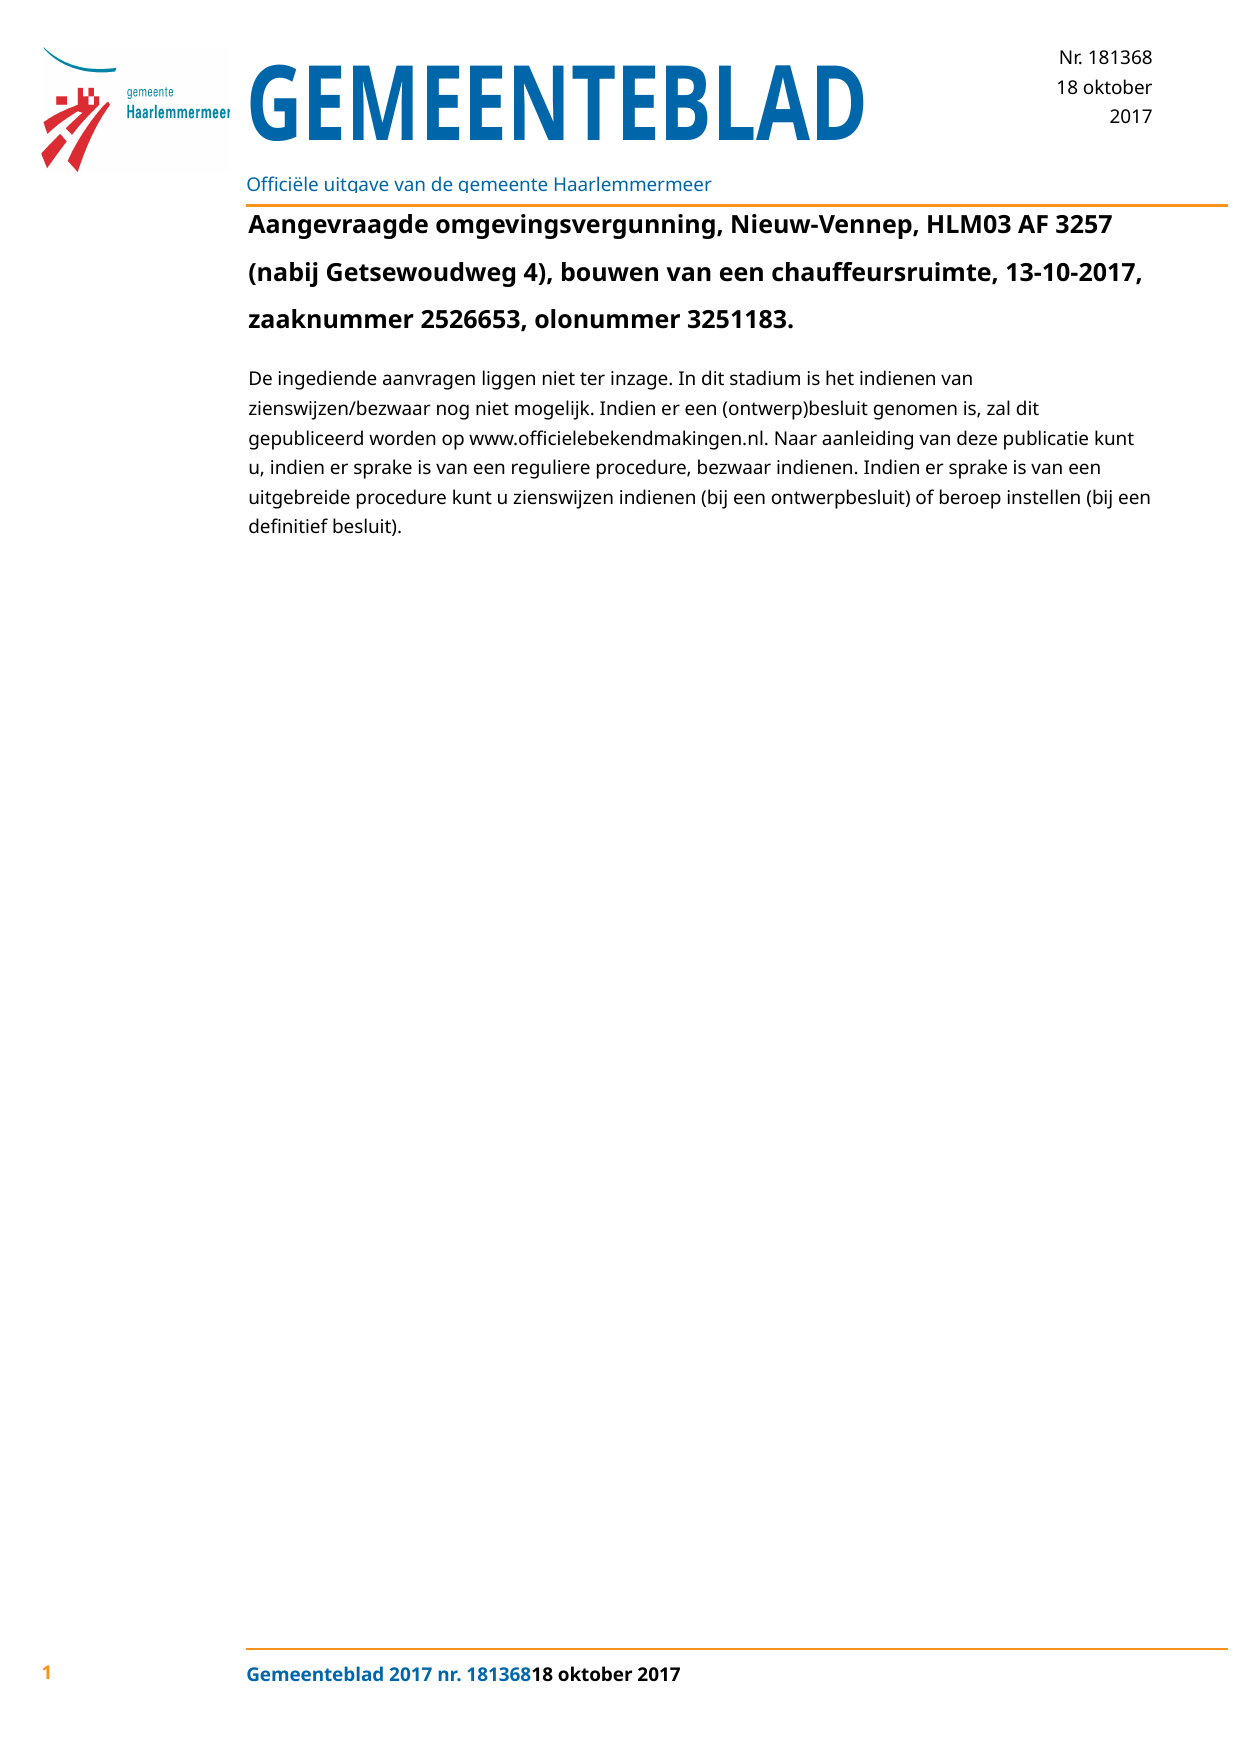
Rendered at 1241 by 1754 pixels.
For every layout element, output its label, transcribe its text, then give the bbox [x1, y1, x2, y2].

picture [41, 47, 231, 172]
text De ingediende aanvragen liggen niet ter inzage. In dit stadium is het indienen van zienswijzen/bezwaar nog niet mogelijk. Indien er een (ontwerp)besluit genomen is, zal dit gepubliceerd worden op www.officielebekendmakingen.nl. Naar aanleiding van deze publicatie kunt u, indien er sprake is van een reguliere procedure, bezwaar indienen. Indien er sprake is van een uitgebreide procedure kunt u zienswijzen indienen (bij een ontwerpbesluit) of beroep instellen (bij een definitief besluit). [248, 366, 1152, 539]
text Aangevraagde omgevingsvergunning, Nieuw-Vennep, HLM03 AF 3257 (nabij Getsewoudweg 4), bouwen van een chauffeursruimte, 13-10-2017, zaaknummer 2526653, olonummer 3251183. [248, 207, 1152, 336]
